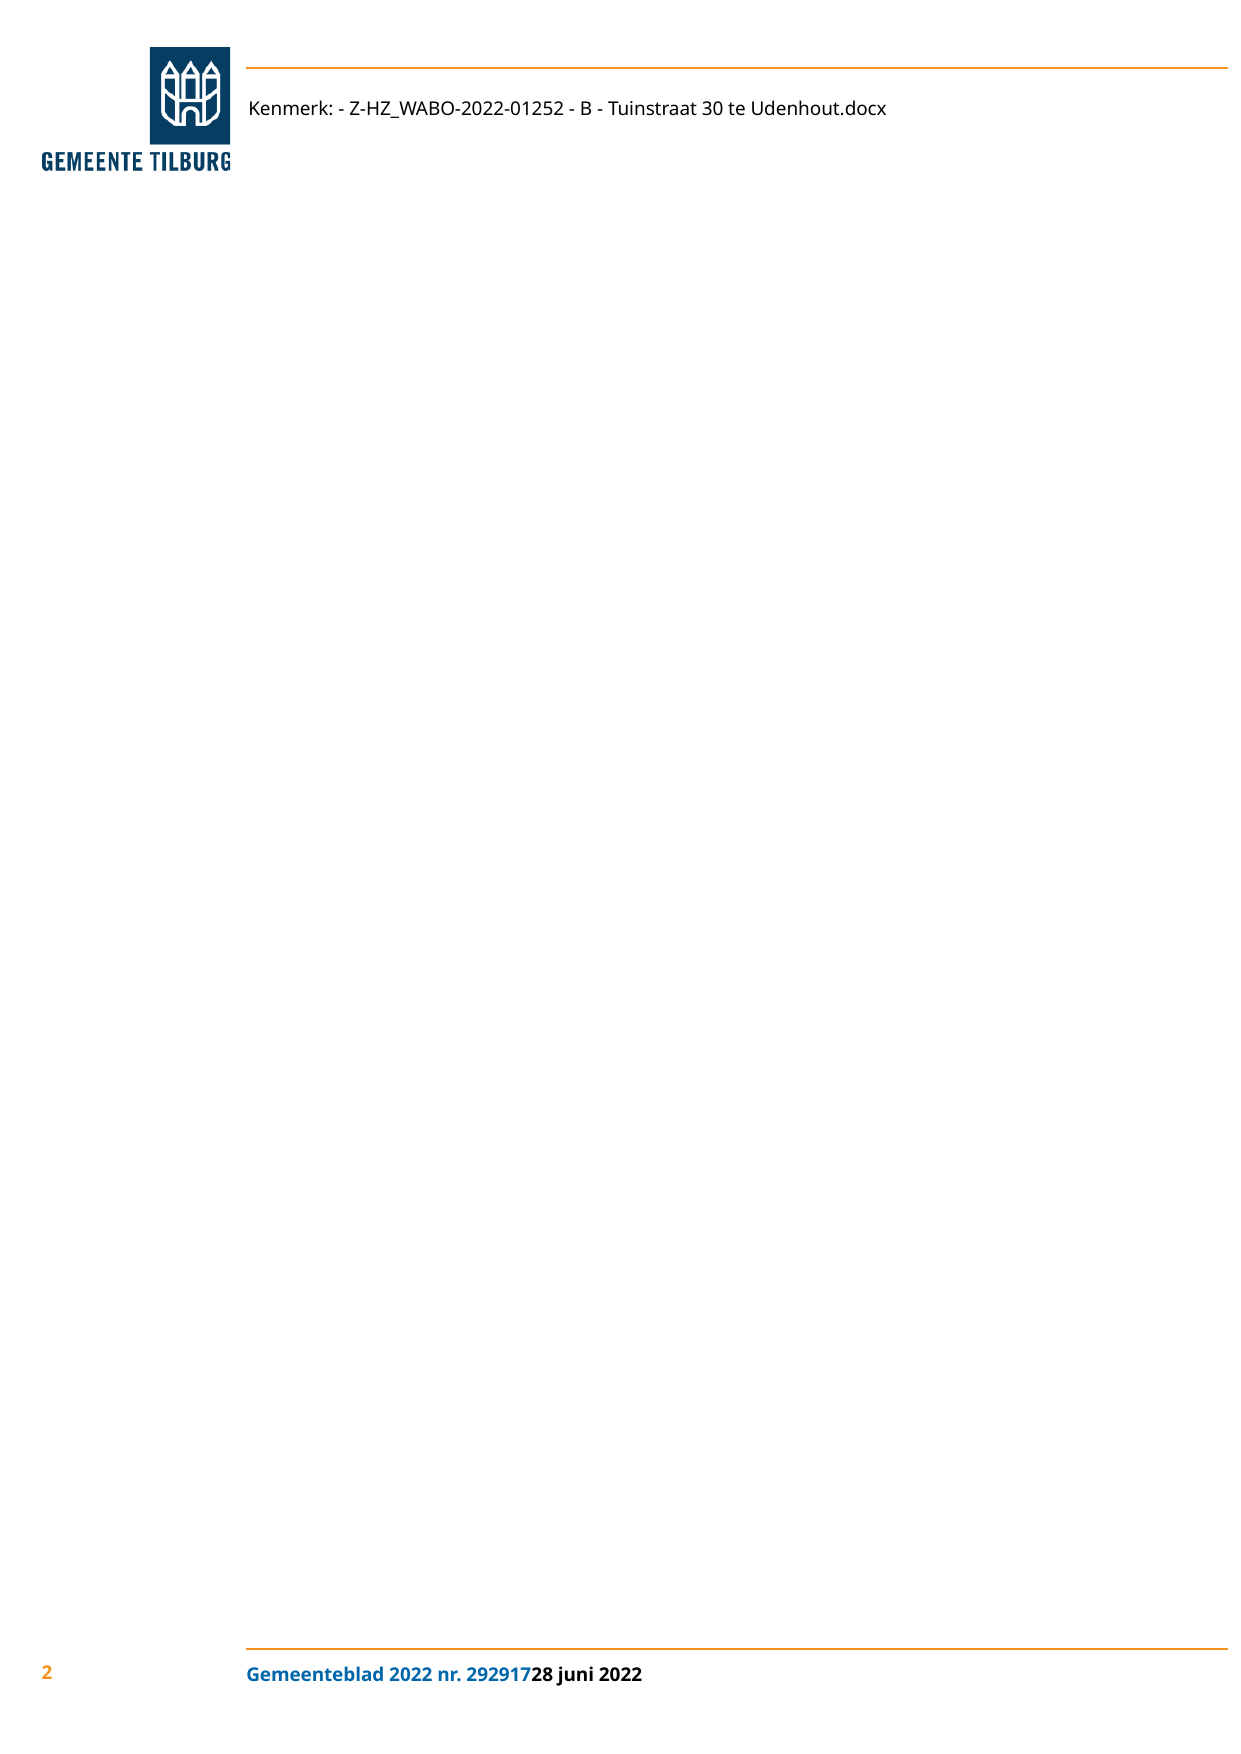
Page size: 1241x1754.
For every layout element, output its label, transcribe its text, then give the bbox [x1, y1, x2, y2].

text Kenmerk: - Z-HZ_WABO-2022-01252 - B - Tuinstraat 30 te Udenhout.docx [248, 95, 1152, 121]
picture [41, 47, 231, 172]
